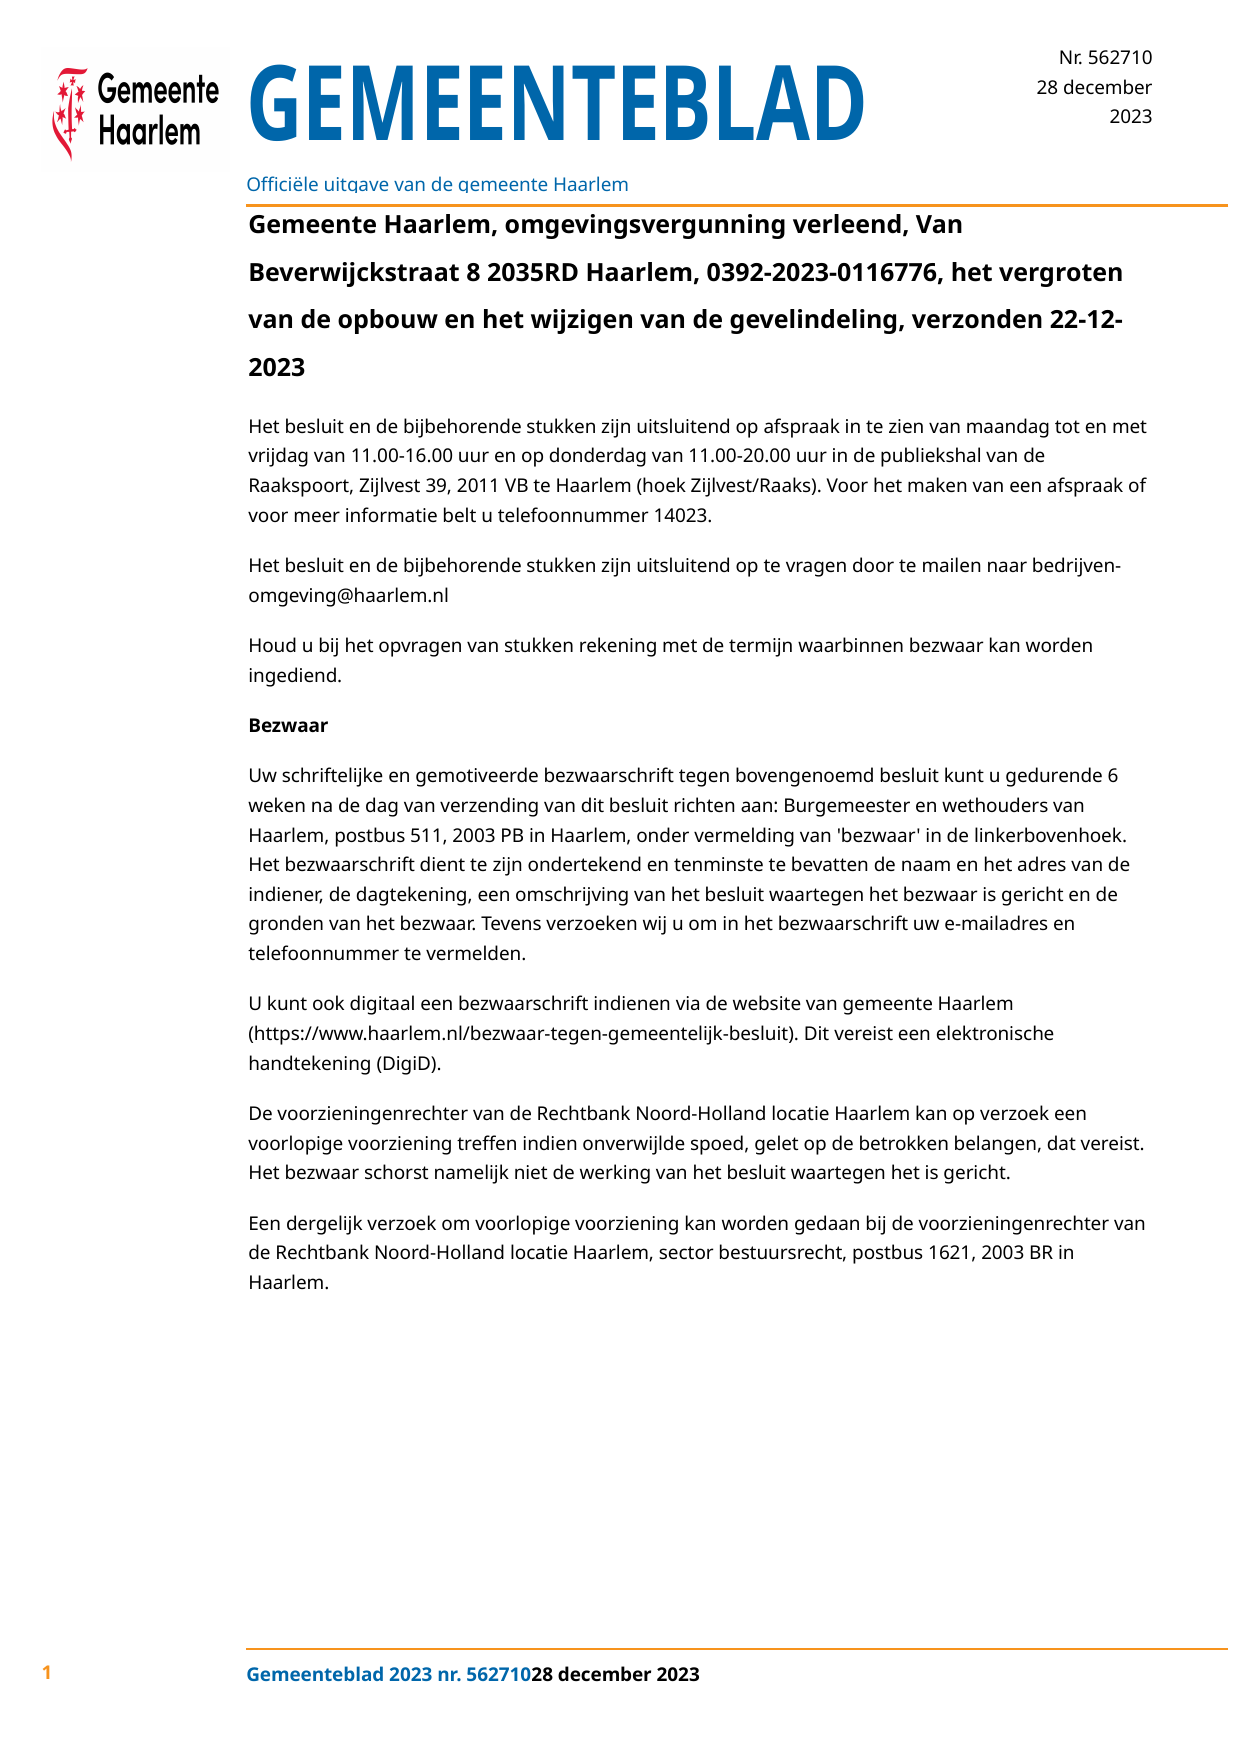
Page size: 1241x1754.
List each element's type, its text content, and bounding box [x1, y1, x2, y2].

text Een dergelijk verzoek om voorlopige voorziening kan worden gedaan bij de voorzieningenrechter van de Rechtbank Noord-Holland locatie Haarlem, sector bestuursrecht, postbus 1621, 2003 BR in Haarlem. [248, 1210, 1152, 1295]
text Gemeente Haarlem, omgevingsvergunning verleend, Van Beverwijckstraat 8 2035RD Haarlem, 0392-2023-0116776, het vergroten van de opbouw en het wijzigen van de gevelindeling, verzonden 22-12-2023 [248, 207, 1152, 384]
text U kunt ook digitaal een bezwaarschrift indienen via de website van gemeente Haarlem (https://www.haarlem.nl/bezwaar-tegen-gemeentelijk-besluit). Dit vereist een elektronische handtekening (DigiD). [248, 991, 1152, 1076]
text Uw schriftelijke en gemotiveerde bezwaarschrift tegen bovengenoemd besluit kunt u gedurende 6 weken na de dag van verzending van dit besluit richten aan: Burgemeester en wethouders van Haarlem, postbus 511, 2003 PB in Haarlem, onder vermelding van 'bezwaar' in de linkerbovenhoek. Het bezwaarschrift dient te zijn ondertekend en tenminste te bevatten de naam en het adres van de indiener, de dagtekening, een omschrijving van het besluit waartegen het bezwaar is gericht en de gronden van het bezwaar. Tevens verzoeken wij u om in het bezwaarschrift uw e-mailadres en telefoonnummer te vermelden. [248, 763, 1152, 966]
text Houd u bij het opvragen van stukken rekening met de termijn waarbinnen bezwaar kan worden ingediend. [248, 632, 1152, 688]
text De voorzieningenrechter van de Rechtbank Noord-Holland locatie Haarlem kan op verzoek een voorlopige voorziening treffen indien onverwijlde spoed, gelet op de betrokken belangen, dat vereist. Het bezwaar schorst namelijk niet de werking van het besluit waartegen het is gericht. [248, 1100, 1152, 1185]
picture [41, 47, 231, 172]
text Het besluit en de bijbehorende stukken zijn uitsluitend op afspraak in te zien van maandag tot en met vrijdag van 11.00-16.00 uur en op donderdag van 11.00-20.00 uur in de publiekshal van de Raakspoort, Zijlvest 39, 2011 VB te Haarlem (hoek Zijlvest/Raaks). Voor het maken van een afspraak of voor meer informatie belt u telefoonnummer 14023. [248, 413, 1152, 528]
text Bezwaar [248, 712, 1152, 738]
text Het besluit en de bijbehorende stukken zijn uitsluitend op te vragen door te mailen naar bedrijven-omgeving@haarlem.nl [248, 552, 1152, 608]
